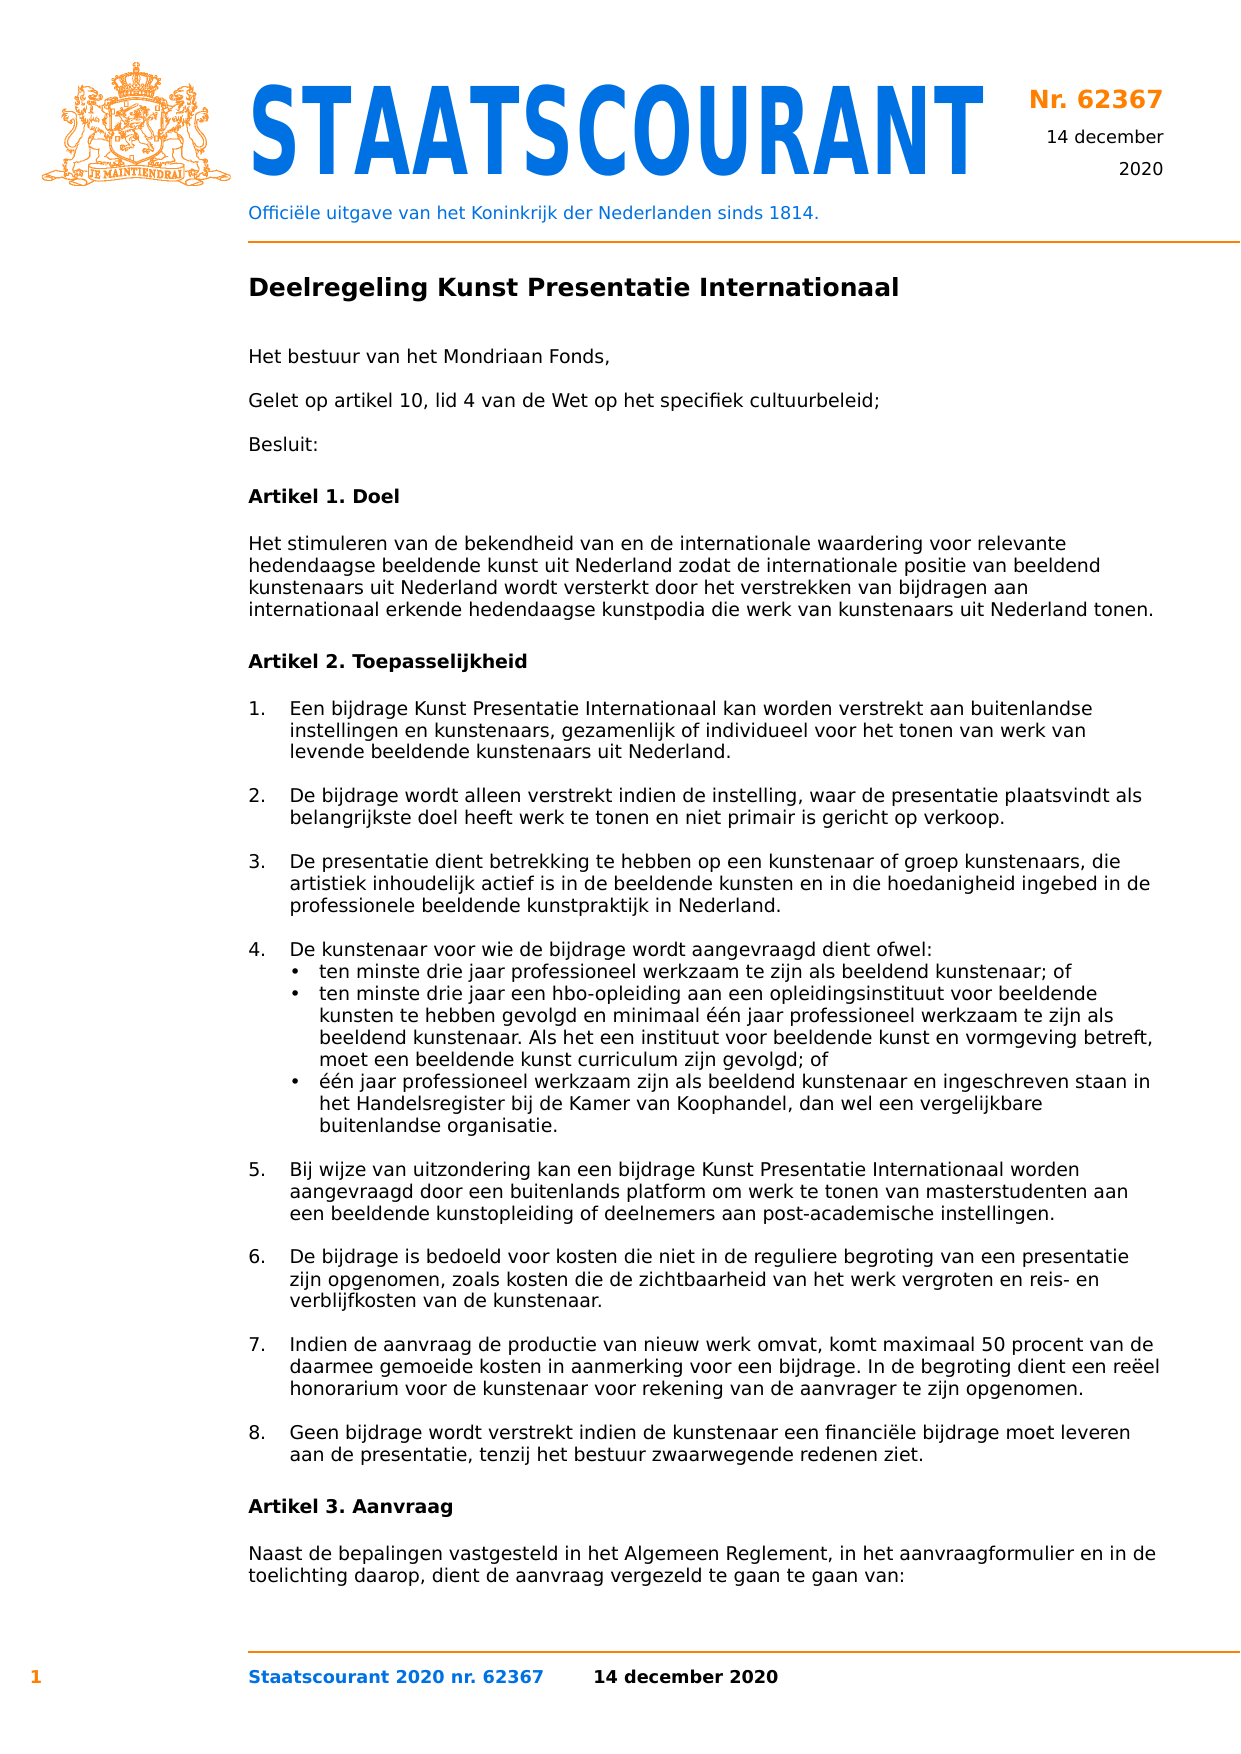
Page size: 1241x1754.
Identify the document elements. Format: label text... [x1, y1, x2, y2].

text Het bestuur van het Mondriaan Fonds, [248, 346, 1163, 368]
table_header Nr. 62367 [998, 62, 1240, 121]
text Besluit: [248, 434, 1163, 456]
text • ten minste drie jaar een hbo-opleiding aan een opleidingsinstituut voor beeldende kunsten te hebben gevolgd en minimaal één jaar professioneel werkzaam te zijn als beeldend kunstenaar. Als het een instituut voor beeldende kunst en vormgeving betreft, moet een beeldende kunst curriculum zijn gevolgd; of [289, 983, 1163, 1071]
text 1. Een bijdrage Kunst Presentatie Internationaal kan worden verstrekt aan buitenlandse instellingen en kunstenaars, gezamenlijk of individueel voor het tonen van werk van levende beeldende kunstenaars uit Nederland. [248, 697, 1163, 763]
text 3. De presentatie dient betrekking te hebben op een kunstenaar of groep kunstenaars, die artistiek inhoudelijk actief is in de beeldende kunsten en in die hoedanigheid ingebed in de professionele beeldende kunstpraktijk in Nederland. [248, 851, 1163, 917]
subtitle Deelregeling Kunst Presentatie Internationaal [248, 273, 1163, 302]
table_cell 14 december [998, 121, 1240, 153]
subtitle Artikel 3. Aanvraag [248, 1496, 1163, 1518]
text 4. De kunstenaar voor wie de bijdrage wordt aangevraagd dient ofwel: [248, 939, 1163, 961]
text • één jaar professioneel werkzaam zijn als beeldend kunstenaar en ingeschreven staan in het Handelsregister bij de Kamer van Koophandel, dan wel een vergelijkbare buitenlandse organisatie. [289, 1071, 1163, 1137]
picture [41, 62, 231, 186]
text 2. De bijdrage wordt alleen verstrekt indien de instelling, waar de presentatie plaatsvindt als belangrijkste doel heeft werk te tonen en niet primair is gericht op verkoop. [248, 785, 1163, 829]
text 7. Indien de aanvraag de productie van nieuw werk omvat, komt maximaal 50 procent van de daarmee gemoeide kosten in aanmerking voor een bijdrage. In de begroting dient een reëel honorarium voor de kunstenaar voor rekening van de aanvrager te zijn opgenomen. [248, 1334, 1163, 1400]
table_header STAATSCOURANT [248, 62, 998, 203]
table_cell Officiële uitgave van het Koninkrijk der Nederlanden sinds 1814. [248, 203, 1240, 241]
text 8. Geen bijdrage wordt verstrekt indien de kunstenaar een financiële bijdrage moet leveren aan de presentatie, tenzij het bestuur zwaarwegende redenen ziet. [248, 1422, 1163, 1466]
subtitle Artikel 1. Doel [248, 486, 1163, 508]
subtitle Artikel 2. Toepasselijkheid [248, 651, 1163, 672]
table_header [25, 62, 248, 241]
text • ten minste drie jaar professioneel werkzaam te zijn als beeldend kunstenaar; of [289, 961, 1163, 983]
text Gelet op artikel 10, lid 4 van de Wet op het specifiek cultuurbeleid; [248, 390, 1163, 412]
text 6. De bijdrage is bedoeld voor kosten die niet in de reguliere begroting van een presentatie zijn opgenomen, zoals kosten die de zichtbaarheid van het werk vergroten en reis- en verblijfkosten van de kunstenaar. [248, 1246, 1163, 1312]
text Het stimuleren van de bekendheid van en de internationale waardering voor relevante hedendaagse beeldende kunst uit Nederland zodat de internationale positie van beeldend kunstenaars uit Nederland wordt versterkt door het verstrekken van bijdragen aan internationaal erkende hedendaagse kunstpodia die werk van kunstenaars uit Nederland tonen. [248, 533, 1163, 621]
text 5. Bij wijze van uitzondering kan een bijdrage Kunst Presentatie Internationaal worden aangevraagd door een buitenlands platform om werk te tonen van masterstudenten aan een beeldende kunstopleiding of deelnemers aan post-academische instellingen. [248, 1159, 1163, 1224]
table_cell 2020 [998, 153, 1240, 203]
text Naast de bepalingen vastgesteld in het Algemeen Reglement, in het aanvraagformulier en in de toelichting daarop, dient de aanvraag vergezeld te gaan te gaan van: [248, 1543, 1163, 1587]
